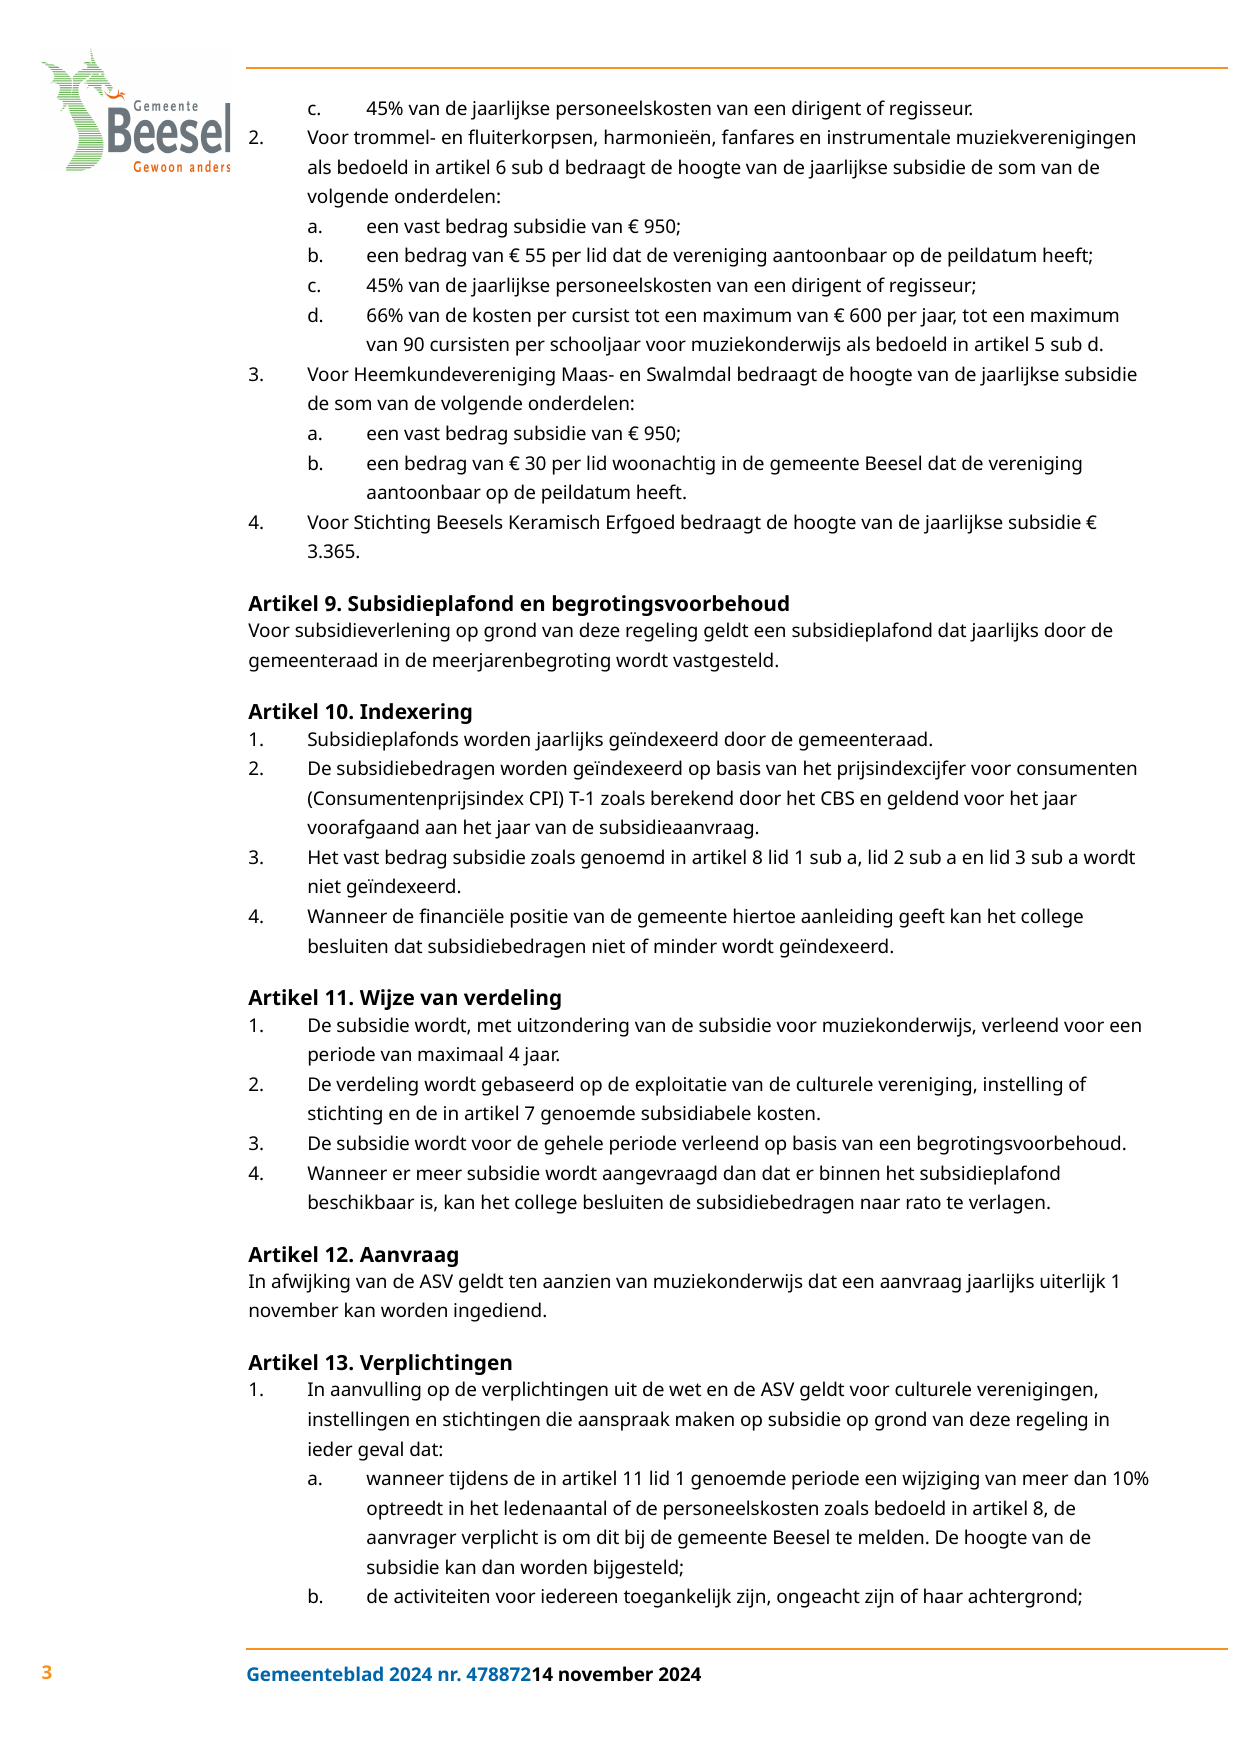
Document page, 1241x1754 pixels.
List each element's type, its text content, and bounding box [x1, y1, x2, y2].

text Artikel 12. Aanvraag [248, 1240, 1152, 1268]
list In aanvulling op de verplichtingen uit de wet en de ASV geldt voor culturele verenigingen, instellingen en stichtingen die aanspraak maken op subsidie op grond van deze regeling in ieder geval dat: [248, 1377, 1152, 1461]
list Subsidieplafonds worden jaarlijks geïndexeerd door de gemeenteraad. [248, 726, 1152, 752]
text Voor subsidieverlening op grond van deze regeling geldt een subsidieplafond dat jaarlijks door de gemeenteraad in de meerjarenbegroting wordt vastgesteld. [248, 617, 1152, 673]
list 45% van de jaarlijkse personeelskosten van een dirigent of regisseur. [307, 95, 1152, 121]
list Het vast bedrag subsidie zoals genoemd in artikel 8 lid 1 sub a, lid 2 sub a en lid 3 sub a wordt niet geïndexeerd. [248, 844, 1152, 899]
list de activiteiten voor iedereen toegankelijk zijn, ongeacht zijn of haar achtergrond; [307, 1584, 1152, 1609]
list een vast bedrag subsidie van € 950; [307, 213, 1152, 239]
text Artikel 11. Wijze van verdeling [248, 983, 1152, 1012]
list Voor Stichting Beesels Keramisch Erfgoed bedraagt de hoogte van de jaarlijkse subsidie € 3.365. [248, 509, 1152, 564]
list De verdeling wordt gebaseerd op de exploitatie van de culturele vereniging, instelling of stichting en de in artikel 7 genoemde subsidiabele kosten. [248, 1071, 1152, 1126]
picture [41, 47, 231, 172]
text Artikel 13. Verplichtingen [248, 1348, 1152, 1377]
list Voor trommel- en fluiterkorpsen, harmonieën, fanfares en instrumentale muziekverenigingen als bedoeld in artikel 6 sub d bedraagt de hoogte van de jaarlijkse subsidie de som van de volgende onderdelen: [248, 124, 1152, 209]
list een bedrag van € 55 per lid dat de vereniging aantoonbaar op de peildatum heeft; [307, 243, 1152, 268]
list een bedrag van € 30 per lid woonachtig in de gemeente Beesel dat de vereniging aantoonbaar op de peildatum heeft. [307, 450, 1152, 505]
text Artikel 10. Indexering [248, 697, 1152, 726]
text Artikel 9. Subsidieplafond en begrotingsvoorbehoud [248, 589, 1152, 617]
list Voor Heemkundevereniging Maas- en Swalmdal bedraagt de hoogte van de jaarlijkse subsidie de som van de volgende onderdelen: [248, 361, 1152, 416]
list De subsidiebedragen worden geïndexeerd op basis van het prijsindexcijfer voor consumenten (Consumentenprijsindex CPI) T-1 zoals berekend door het CBS en geldend voor het jaar voorafgaand aan het jaar van de subsidieaanvraag. [248, 755, 1152, 840]
list 66% van de kosten per cursist tot een maximum van € 600 per jaar, tot een maximum van 90 cursisten per schooljaar voor muziekonderwijs als bedoeld in artikel 5 sub d. [307, 302, 1152, 357]
text In afwijking van de ASV geldt ten aanzien van muziekonderwijs dat een aanvraag jaarlijks uiterlijk 1 november kan worden ingediend. [248, 1268, 1152, 1323]
list wanneer tijdens de in artikel 11 lid 1 genoemde periode een wijziging van meer dan 10% optreedt in het ledenaantal of de personeelskosten zoals bedoeld in artikel 8, de aanvrager verplicht is om dit bij de gemeente Beesel te melden. De hoogte van de subsidie kan dan worden bijgesteld; [307, 1465, 1152, 1580]
list Wanneer de financiële positie van de gemeente hiertoe aanleiding geeft kan het college besluiten dat subsidiebedragen niet of minder wordt geïndexeerd. [248, 903, 1152, 959]
list een vast bedrag subsidie van € 950; [307, 420, 1152, 446]
list 45% van de jaarlijkse personeelskosten van een dirigent of regisseur; [307, 272, 1152, 298]
list De subsidie wordt, met uitzondering van de subsidie voor muziekonderwijs, verleend voor een periode van maximaal 4 jaar. [248, 1012, 1152, 1067]
list De subsidie wordt voor de gehele periode verleend op basis van een begrotingsvoorbehoud. [248, 1130, 1152, 1156]
list Wanneer er meer subsidie wordt aangevraagd dan dat er binnen het subsidieplafond beschikbaar is, kan het college besluiten de subsidiebedragen naar rato te verlagen. [248, 1160, 1152, 1215]
